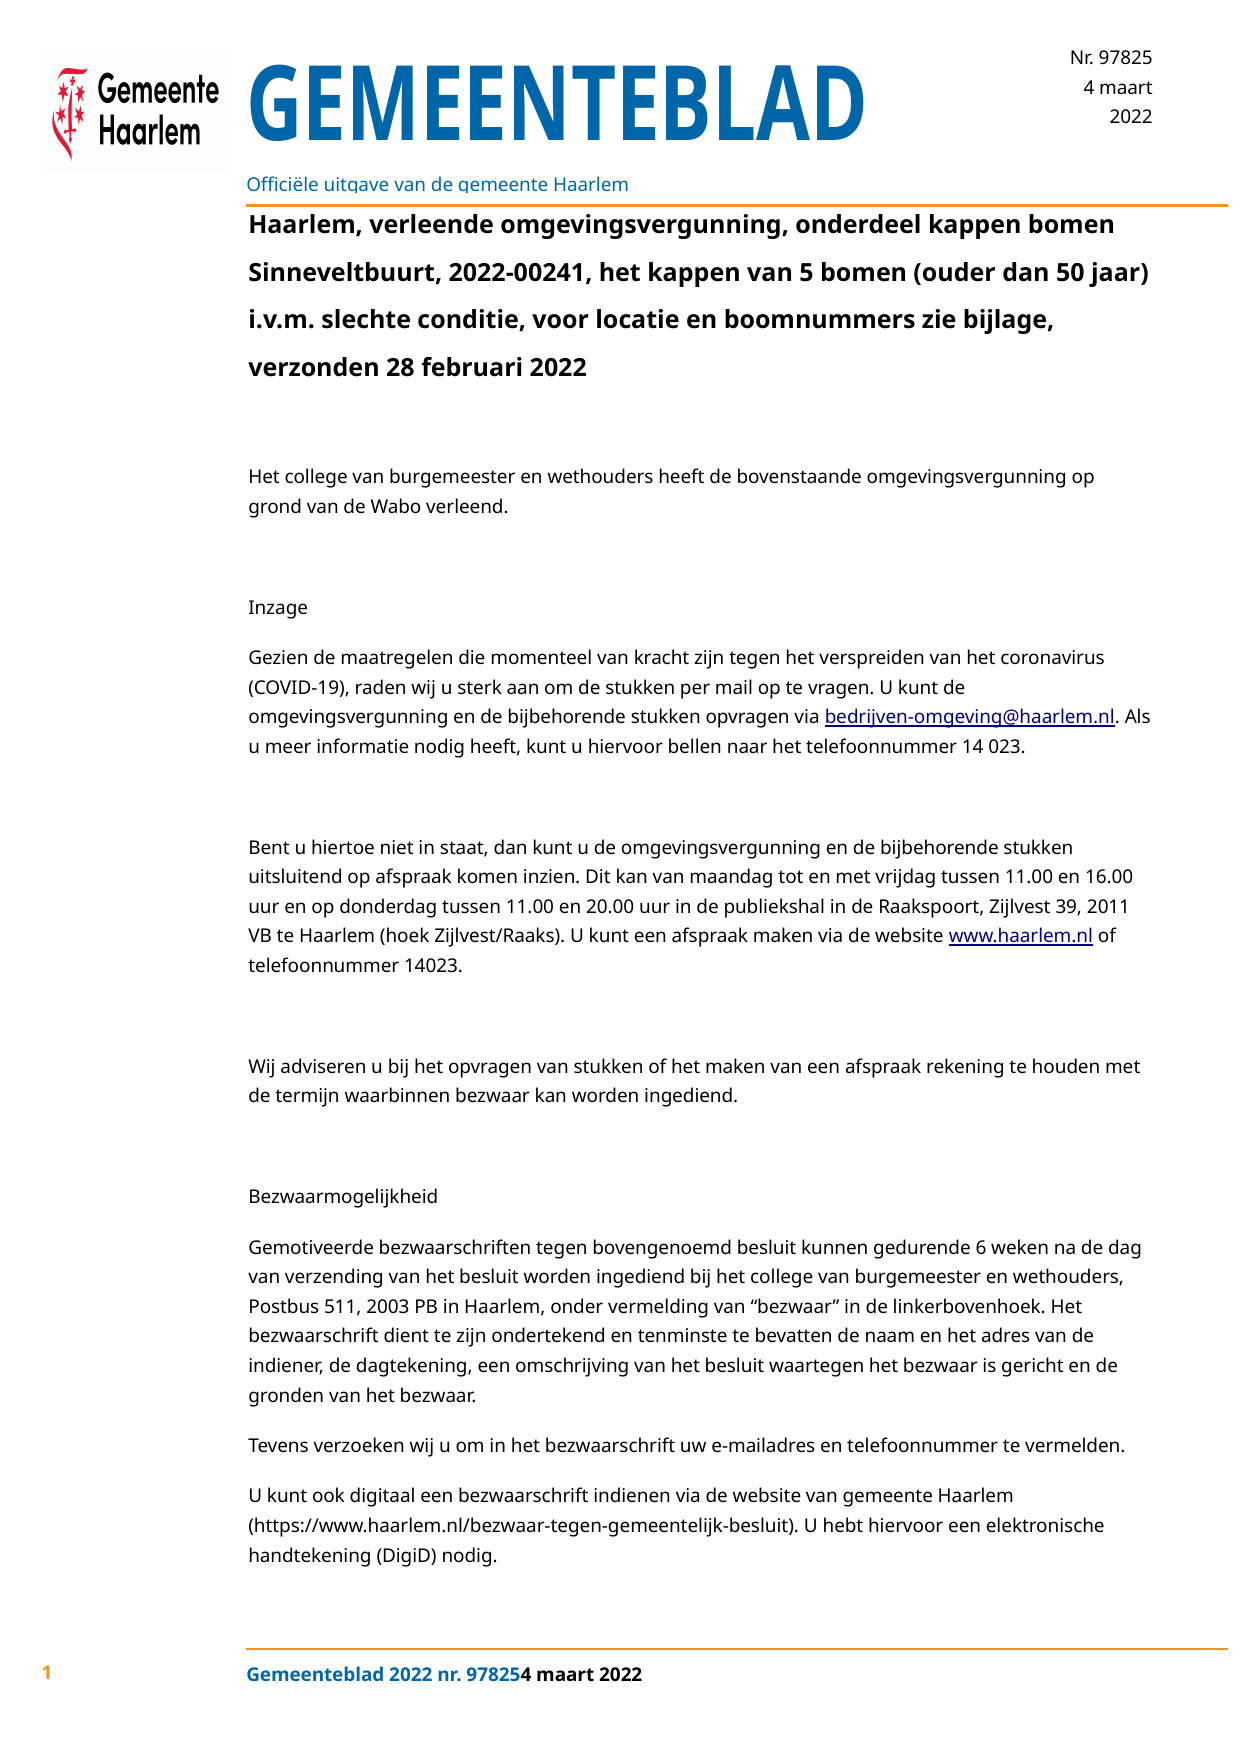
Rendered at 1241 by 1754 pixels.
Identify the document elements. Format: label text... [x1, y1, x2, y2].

text Haarlem, verleende omgevingsvergunning, onderdeel kappen bomen Sinneveltbuurt, 2022-00241, het kappen van 5 bomen (ouder dan 50 jaar) i.v.m. slechte conditie, voor locatie en boomnummers zie bijlage, verzonden 28 februari 2022 [248, 207, 1152, 384]
text Wij adviseren u bij het opvragen van stukken of het maken van een afspraak rekening te houden met de termijn waarbinnen bezwaar kan worden ingediend. [248, 1053, 1152, 1108]
text Gemotiveerde bezwaarschriften tegen bovengenoemd besluit kunnen gedurende 6 weken na de dag van verzending van het besluit worden ingediend bij het college van burgemeester en wethouders, Postbus 511, 2003 PB in Haarlem, onder vermelding van “bezwaar” in de linkerbovenhoek. Het bezwaarschrift dient te zijn ondertekend en tenminste te bevatten de naam en het adres van de indiener, de dagtekening, een omschrijving van het besluit waartegen het bezwaar is gericht en de gronden van het bezwaar. [248, 1234, 1152, 1408]
text Gezien de maatregelen die momenteel van kracht zijn tegen het verspreiden van het coronavirus (COVID-19), raden wij u sterk aan om de stukken per mail op te vragen. U kunt de omgevingsvergunning en de bijbehorende stukken opvragen via bedrijven-omgeving@haarlem.nl. Als u meer informatie nodig heeft, kunt u hiervoor bellen naar het telefoonnummer 14 023. [248, 644, 1152, 759]
text Tevens verzoeken wij u om in het bezwaarschrift uw e-mailadres en telefoonnummer te vermelden. [248, 1432, 1152, 1458]
text Bent u hiertoe niet in staat, dan kunt u de omgevingsvergunning en de bijbehorende stukken uitsluitend op afspraak komen inzien. Dit kan van maandag tot en met vrijdag tussen 11.00 en 16.00 uur en op donderdag tussen 11.00 en 20.00 uur in de publiekshal in de Raakspoort, Zijlvest 39, 2011 VB te Haarlem (hoek Zijlvest/Raaks). U kunt een afspraak maken via de website www.haarlem.nl of telefoonnummer 14023. [248, 834, 1152, 978]
text Het college van burgemeester en wethouders heeft de bovenstaande omgevingsvergunning op grond van de Wabo verleend. [248, 463, 1152, 519]
text Inzage [248, 594, 1152, 620]
picture [41, 47, 231, 172]
text Bezwaarmogelijkheid [248, 1183, 1152, 1209]
text U kunt ook digitaal een bezwaarschrift indienen via de website van gemeente Haarlem (https://www.haarlem.nl/bezwaar-tegen-gemeentelijk-besluit). U hebt hiervoor een elektronische handtekening (DigiD) nodig. [248, 1483, 1152, 1568]
